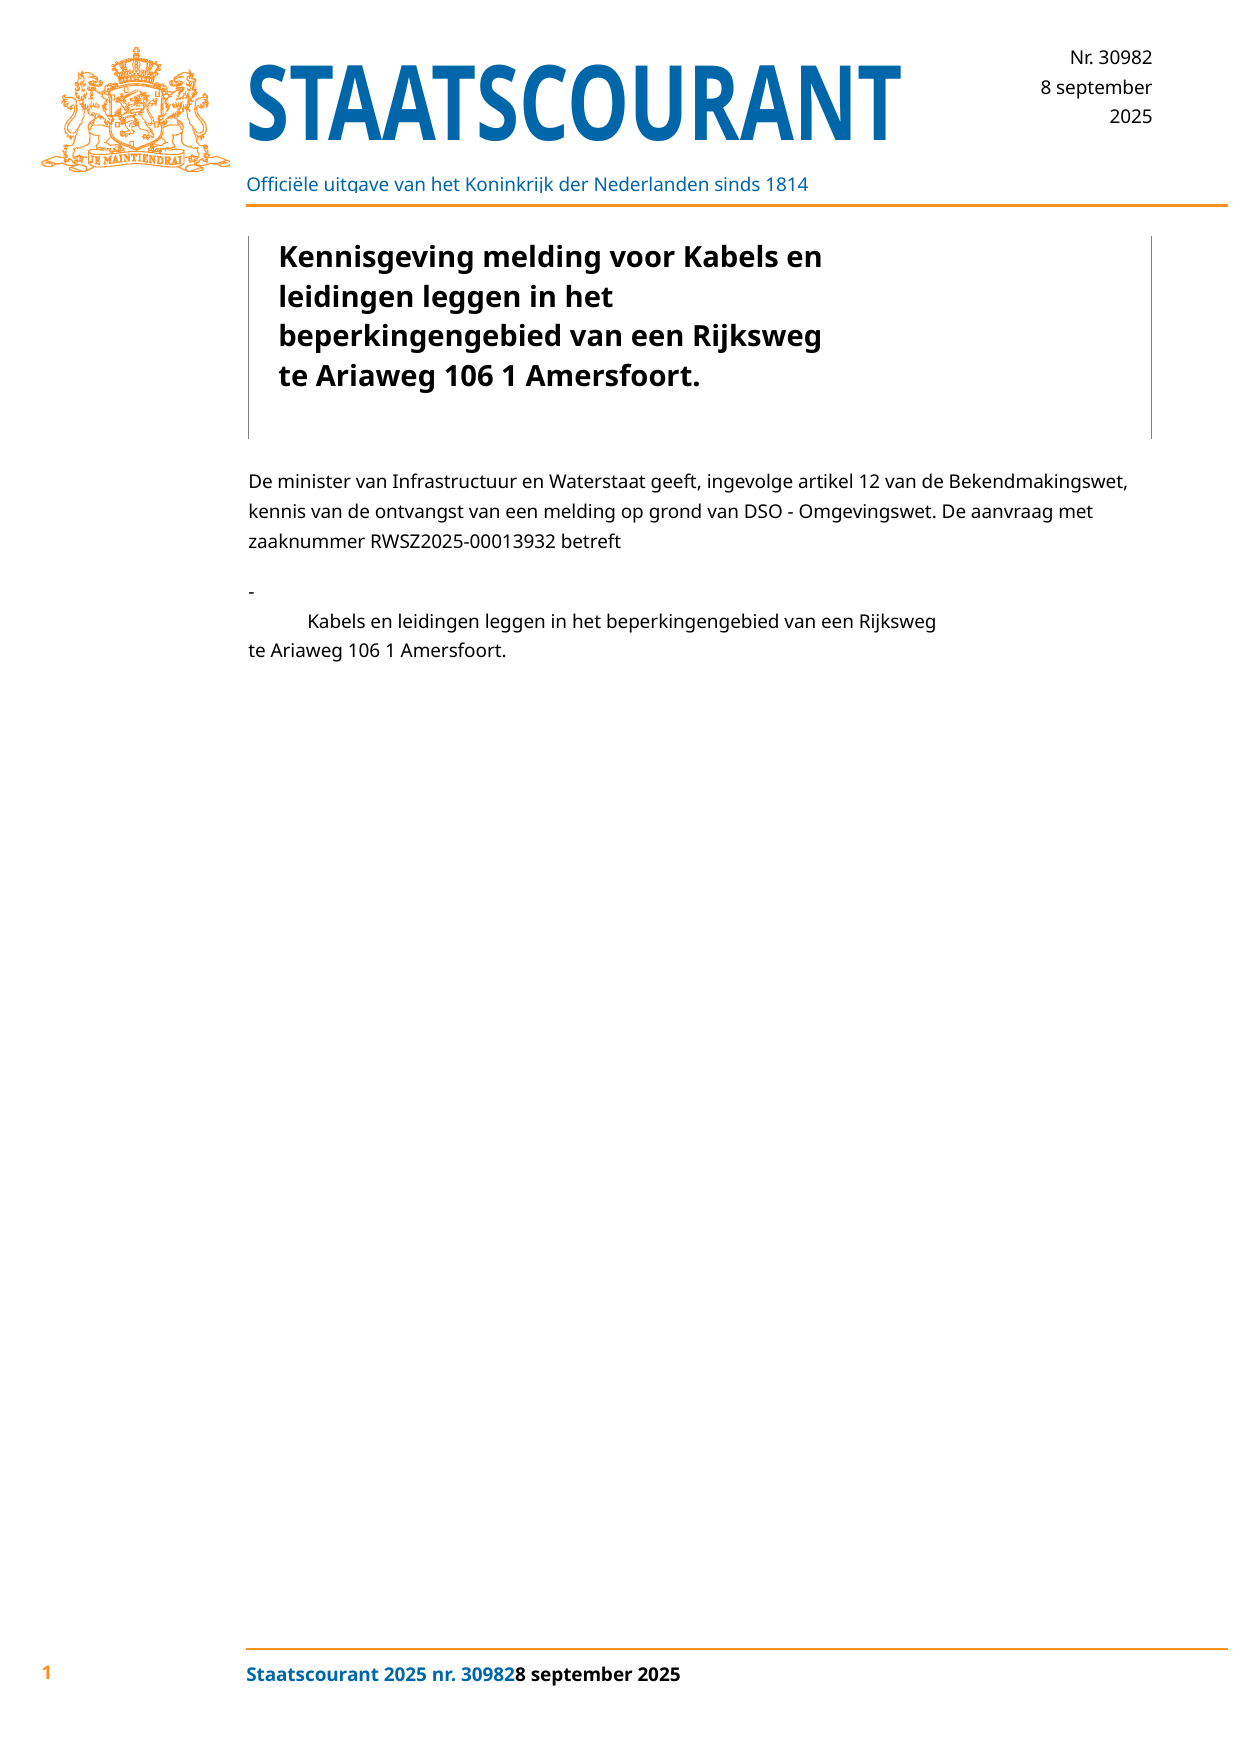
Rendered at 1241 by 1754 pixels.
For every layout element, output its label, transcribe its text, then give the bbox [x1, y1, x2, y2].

text De minister van Infrastructuur en Waterstaat geeft, ingevolge artikel 12 van de Bekendmakingswet, kennis van de ontvangst van een melding op grond van DSO - Omgevingswet. De aanvraag met zaaknummer RWSZ2025-00013932 betreft [248, 469, 1152, 553]
picture [41, 47, 231, 172]
table_header [850, 414, 1151, 439]
text te Ariaweg 106 1 Amersfoort. [248, 637, 1152, 663]
list Kabels en leidingen leggen in het beperkingengebied van een Rijksweg [248, 608, 1152, 633]
table_header [850, 236, 912, 413]
table_header Kennisgeving melding voor Kabels en leidingen leggen in het beperkingengebied van een Rijksweg te Ariaweg 106 1 Amersfoort. [249, 236, 850, 439]
picture [912, 236, 1090, 414]
table_header [1090, 236, 1151, 413]
